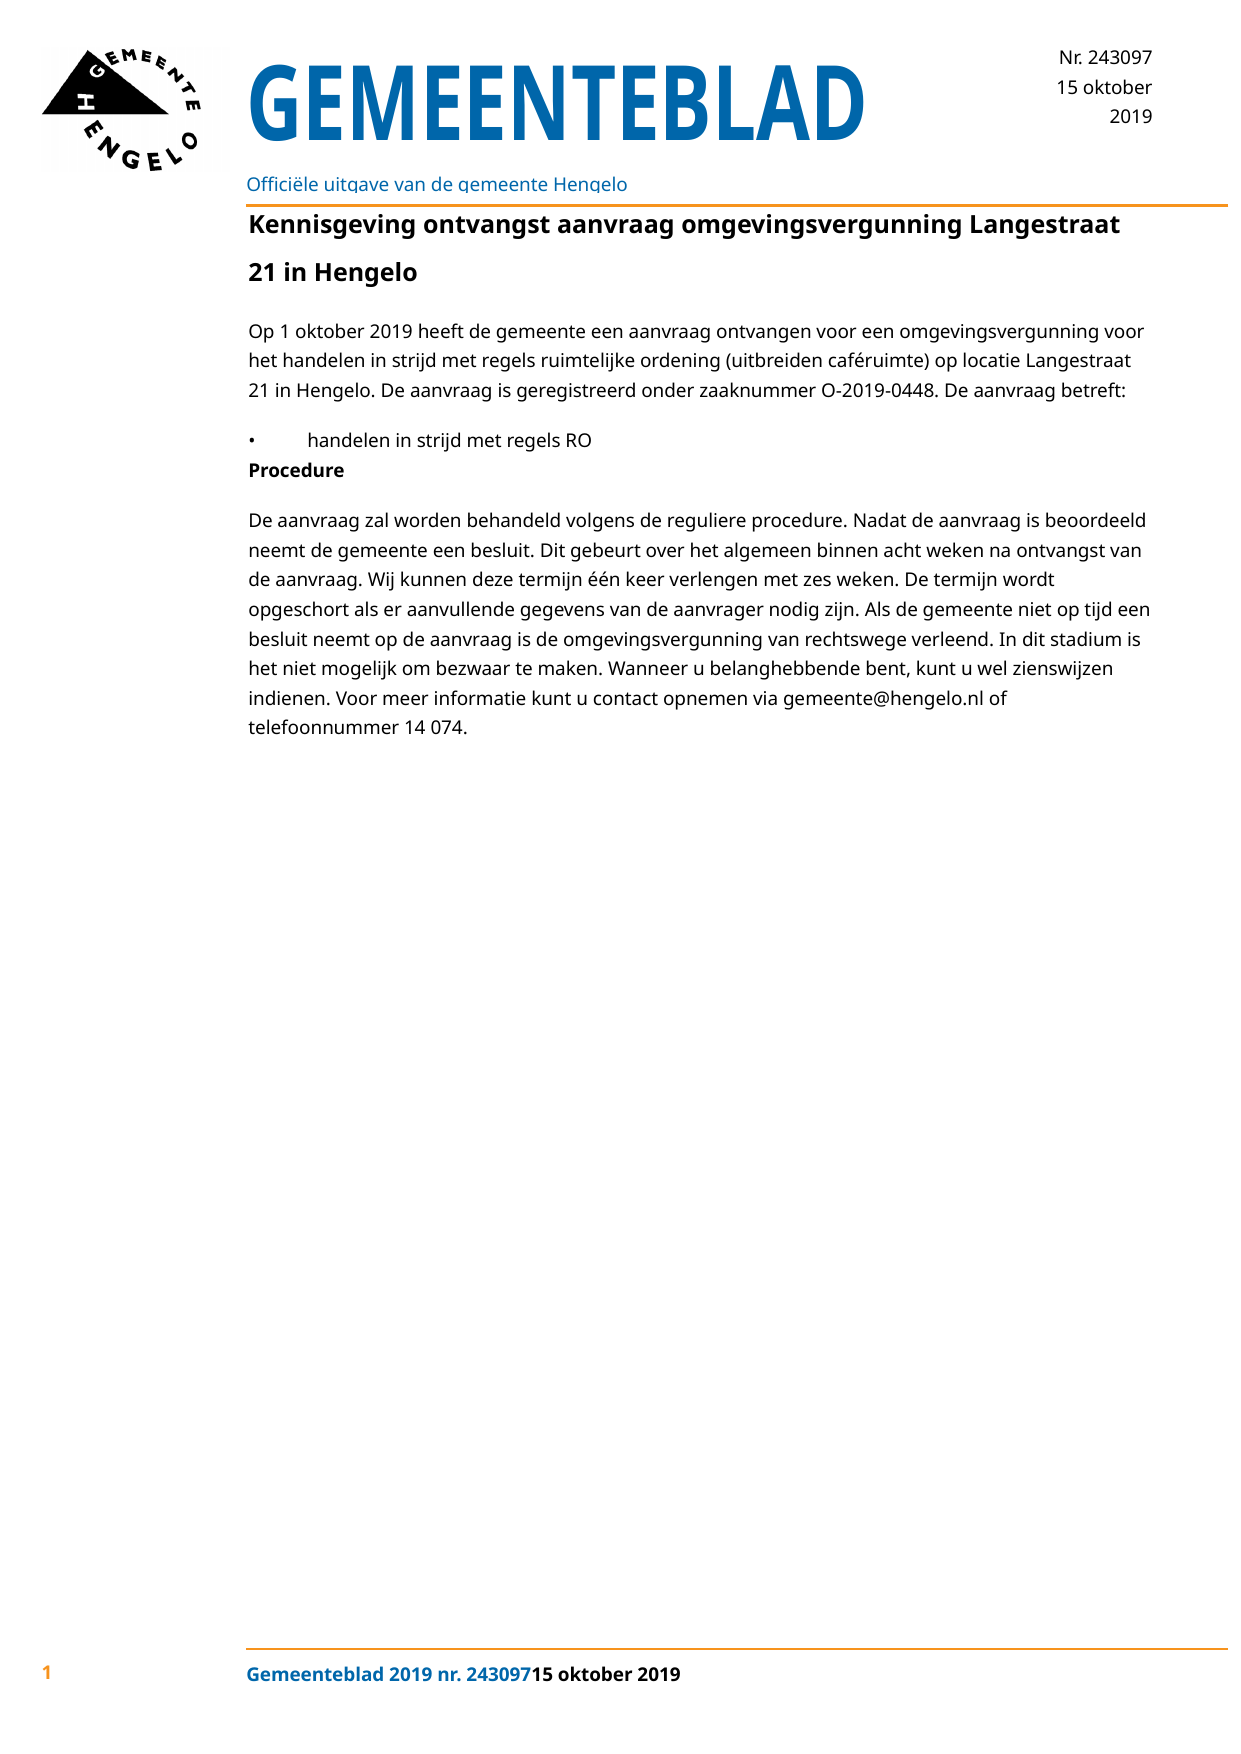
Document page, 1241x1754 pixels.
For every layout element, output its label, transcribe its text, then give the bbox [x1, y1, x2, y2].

picture [41, 47, 231, 172]
list handelen in strijd met regels RO [248, 427, 1152, 453]
text Procedure [248, 457, 1152, 483]
text De aanvraag zal worden behandeld volgens de reguliere procedure. Nadat de aanvraag is beoordeeld neemt de gemeente een besluit. Dit gebeurt over het algemeen binnen acht weken na ontvangst van de aanvraag. Wij kunnen deze termijn één keer verlengen met zes weken. De termijn wordt opgeschort als er aanvullende gegevens van de aanvrager nodig zijn. Als de gemeente niet op tijd een besluit neemt op de aanvraag is de omgevingsvergunning van rechtswege verleend. In dit stadium is het niet mogelijk om bezwaar te maken. Wanneer u belanghebbende bent, kunt u wel zienswijzen indienen. Voor meer informatie kunt u contact opnemen via gemeente@hengelo.nl of telefoonnummer 14 074. [248, 507, 1152, 740]
text Kennisgeving ontvangst aanvraag omgevingsvergunning Langestraat 21 in Hengelo [248, 207, 1152, 288]
text Op 1 oktober 2019 heeft de gemeente een aanvraag ontvangen voor een omgevingsvergunning voor het handelen in strijd met regels ruimtelijke ordening (uitbreiden caféruimte) op locatie Langestraat 21 in Hengelo. De aanvraag is geregistreerd onder zaaknummer O-2019-0448. De aanvraag betreft: [248, 318, 1152, 403]
